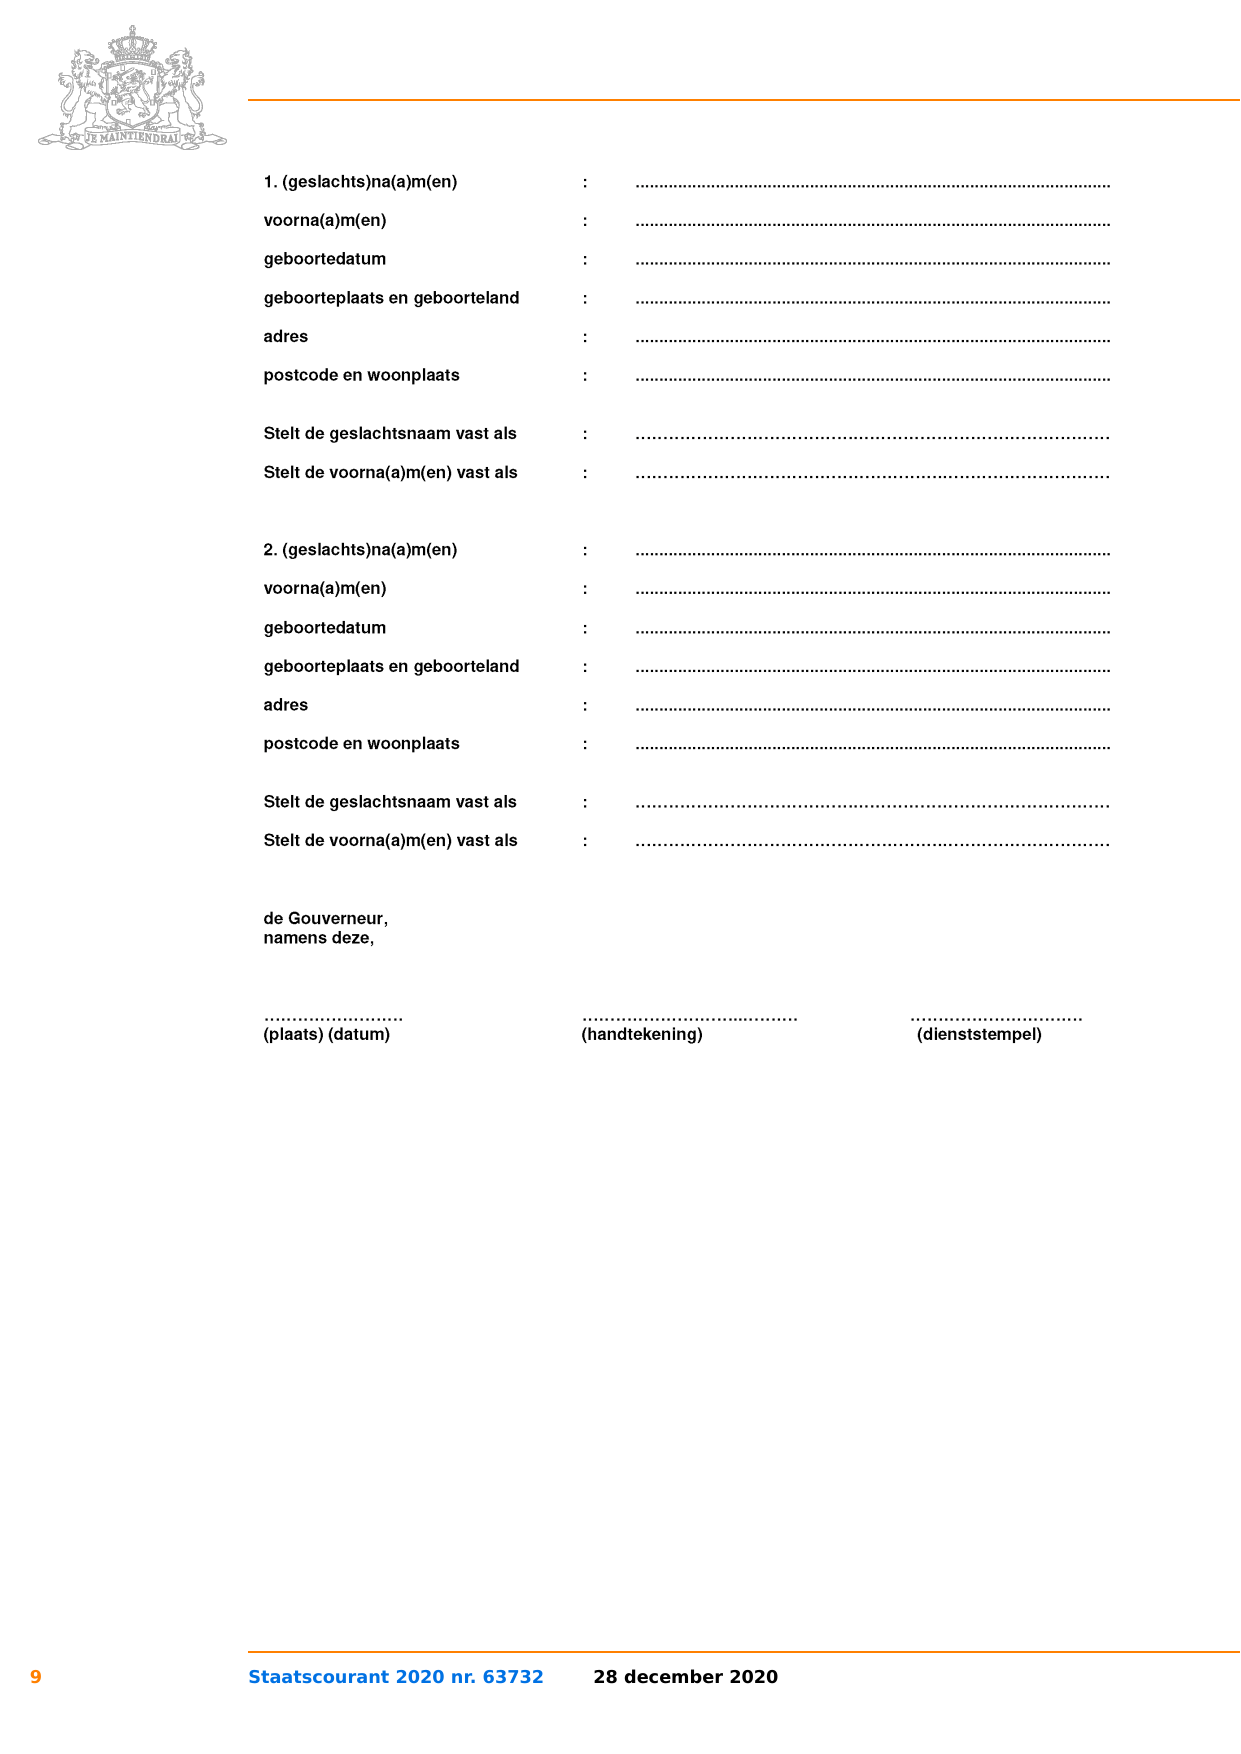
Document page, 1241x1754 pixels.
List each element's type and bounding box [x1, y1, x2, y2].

picture [38, 25, 227, 150]
picture [248, 151, 1134, 1079]
